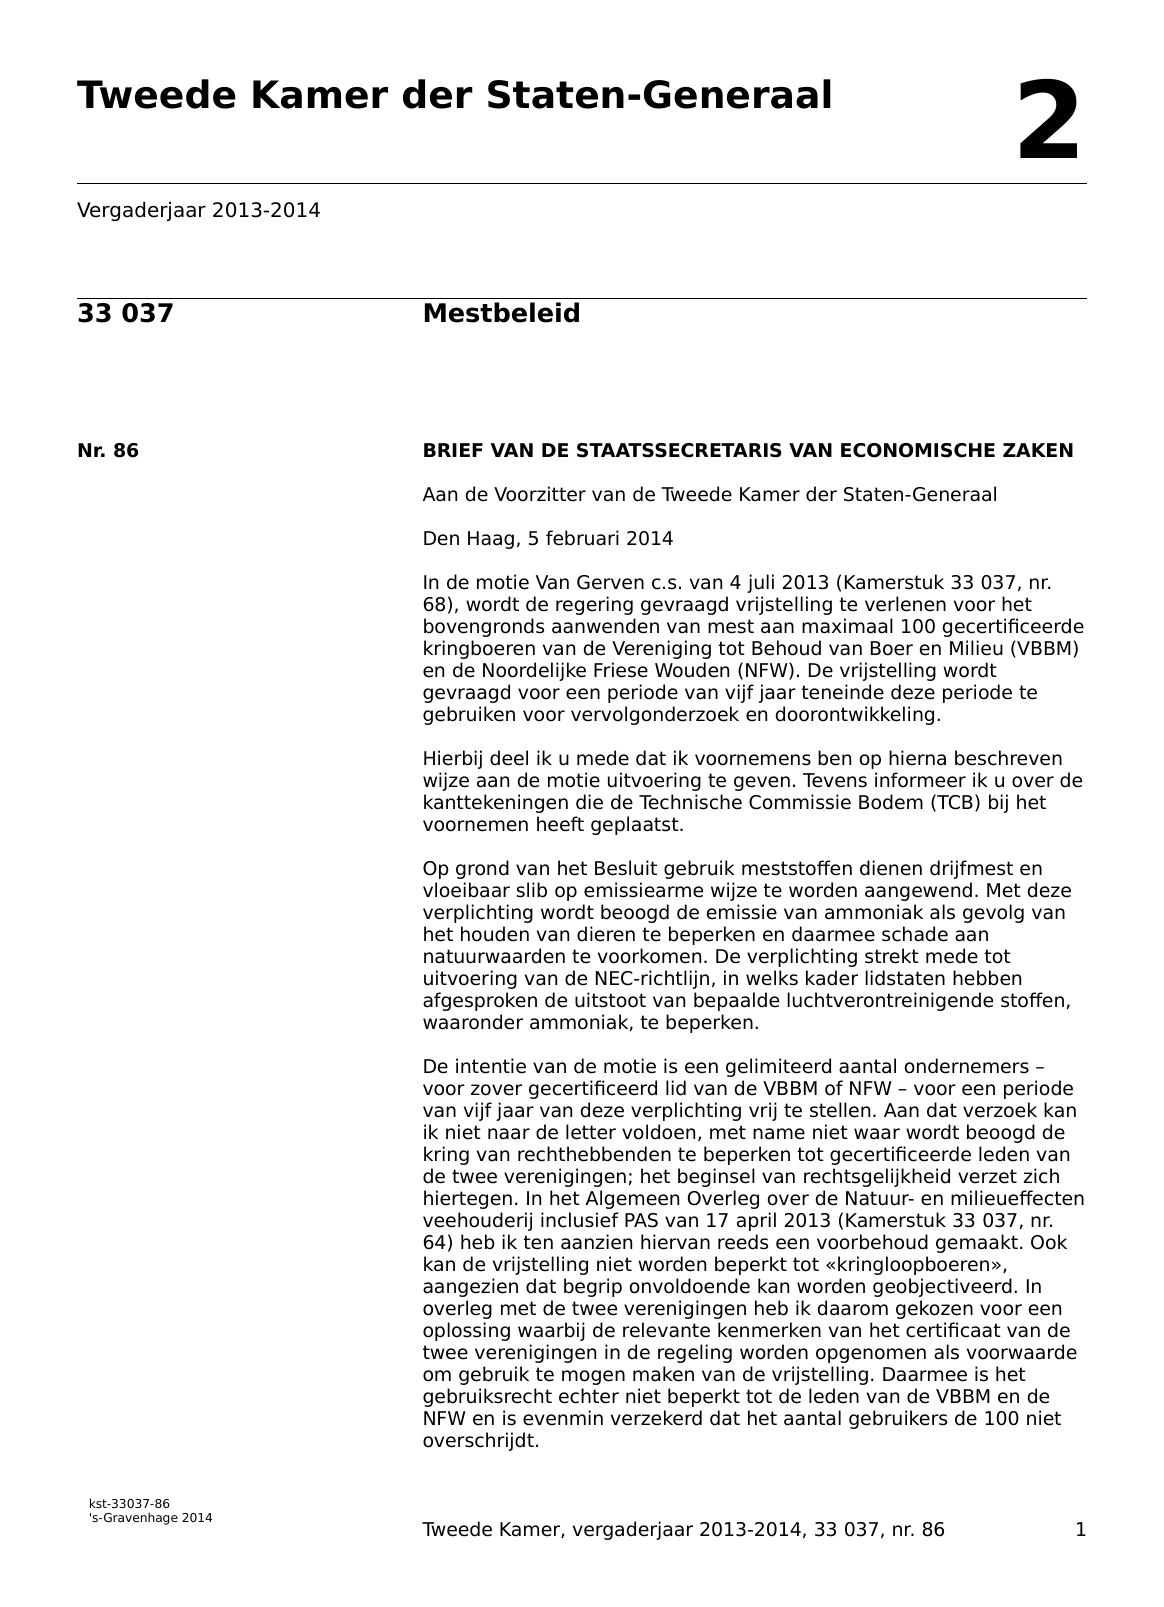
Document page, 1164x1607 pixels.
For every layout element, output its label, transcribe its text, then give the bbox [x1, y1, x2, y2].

subtitle Nr. 86 BRIEF VAN DE STAATSSECRETARIS VAN ECONOMISCHE ZAKEN [77, 440, 1087, 462]
text Den Haag, 5 februari 2014 [422, 528, 1087, 550]
text Aan de Voorzitter van de Tweede Kamer der Staten-Generaal [422, 484, 1087, 506]
text kst-33037-86 [88, 1497, 323, 1511]
subtitle 33 037 Mestbeleid [77, 299, 1087, 329]
table_header 2 [886, 59, 1087, 183]
table_cell Vergaderjaar 2013-2014 [77, 184, 1087, 298]
text In de motie Van Gerven c.s. van 4 juli 2013 (Kamerstuk 33 037, nr. 68), wordt de regering gevraagd vrijstelling te verlenen voor het bovengronds aanwenden van mest aan maximaal 100 gecertificeerde kringboeren van de Vereniging tot Behoud van Boer en Milieu (VBBM) en de Noordelijke Friese Wouden (NFW). De vrijstelling wordt gevraagd voor een periode van vijf jaar teneinde deze periode te gebruiken voor vervolgonderzoek en doorontwikkeling. [422, 572, 1087, 726]
table_header Tweede Kamer der Staten-Generaal [77, 59, 886, 183]
text De intentie van de motie is een gelimiteerd aantal ondernemers – voor zover gecertificeerd lid van de VBBM of NFW – voor een periode van vijf jaar van deze verplichting vrij te stellen. Aan dat verzoek kan ik niet naar de letter voldoen, met name niet waar wordt beoogd de kring van rechthebbenden te beperken tot gecertificeerde leden van de twee verenigingen; het beginsel van rechtsgelijkheid verzet zich hiertegen. In het Algemeen Overleg over de Natuur- en milieueffecten veehouderij inclusief PAS van 17 april 2013 (Kamerstuk 33 037, nr. 64) heb ik ten aanzien hiervan reeds een voorbehoud gemaakt. Ook kan de vrijstelling niet worden beperkt tot «kringloopboeren», aangezien dat begrip onvoldoende kan worden geobjectiveerd. In overleg met de twee verenigingen heb ik daarom gekozen voor een oplossing waarbij de relevante kenmerken van het certificaat van de twee verenigingen in de regeling worden opgenomen als voorwaarde om gebruik te mogen maken van de vrijstelling. Daarmee is het gebruiksrecht echter niet beperkt tot de leden van de VBBM en de NFW en is evenmin verzekerd dat het aantal gebruikers de 100 niet overschrijdt. [422, 1056, 1087, 1452]
text Hierbij deel ik u mede dat ik voornemens ben op hierna beschreven wijze aan de motie uitvoering te geven. Tevens informeer ik u over de kanttekeningen die de Technische Commissie Bodem (TCB) bij het voornemen heeft geplaatst. [422, 748, 1087, 836]
text Op grond van het Besluit gebruik meststoffen dienen drijfmest en vloeibaar slib op emissiearme wijze te worden aangewend. Met deze verplichting wordt beoogd de emissie van ammoniak als gevolg van het houden van dieren te beperken en daarmee schade aan natuurwaarden te voorkomen. De verplichting strekt mede tot uitvoering van de NEC-richtlijn, in welks kader lidstaten hebben afgesproken de uitstoot van bepaalde luchtverontreinigende stoffen, waaronder ammoniak, te beperken. [422, 858, 1087, 1034]
text 's-Gravenhage 2014 [88, 1511, 323, 1525]
